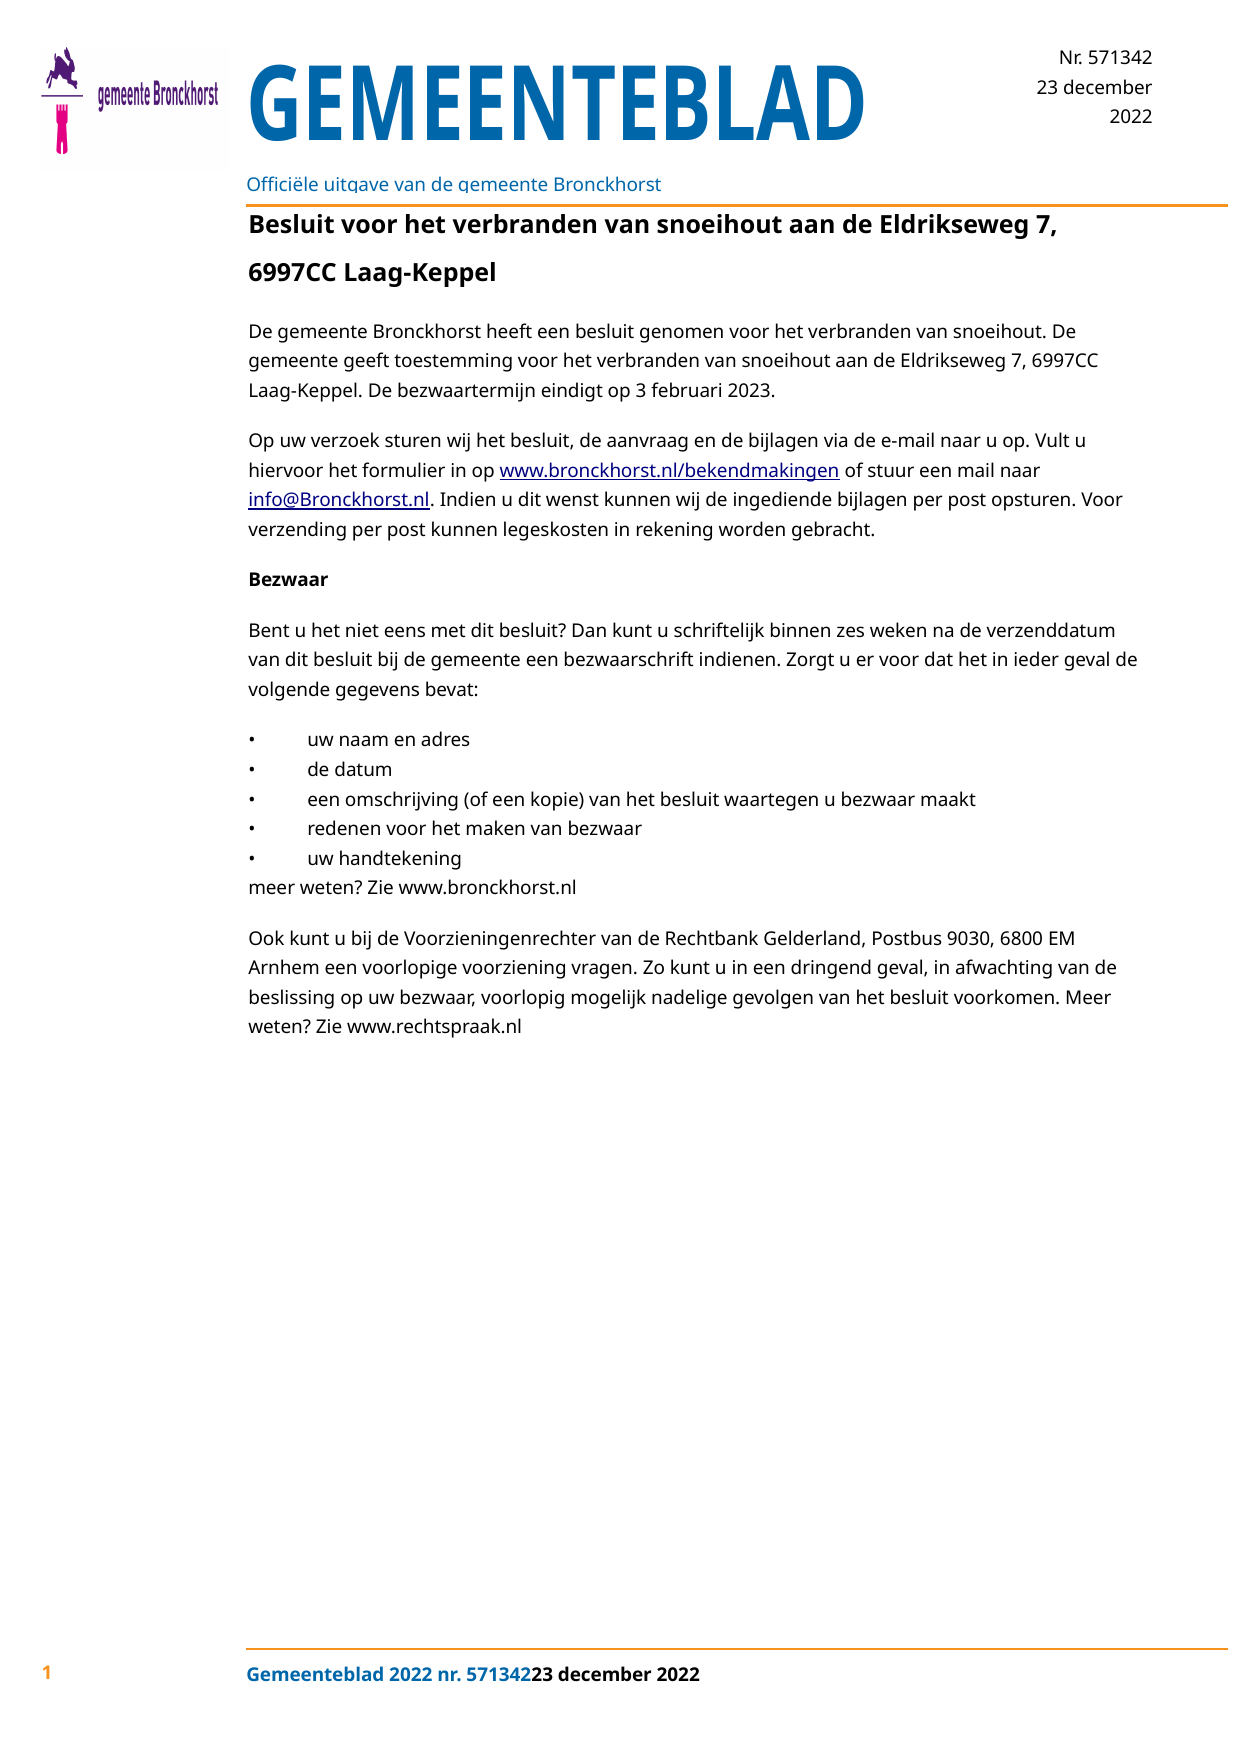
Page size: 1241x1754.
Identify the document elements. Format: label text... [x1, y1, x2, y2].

list redenen voor het maken van bezwaar [248, 815, 1152, 841]
text Besluit voor het verbranden van snoeihout aan de Eldrikseweg 7, 6997CC Laag-Keppel [248, 207, 1152, 288]
text meer weten? Zie www.bronckhorst.nl [248, 874, 1152, 900]
text Op uw verzoek sturen wij het besluit, de aanvraag en de bijlagen via de e-mail naar u op. Vult u hiervoor het formulier in op www.bronckhorst.nl/bekendmakingen of stuur een mail naar info@Bronckhorst.nl. Indien u dit wenst kunnen wij de ingediende bijlagen per post opsturen. Voor verzending per post kunnen legeskosten in rekening worden gebracht. [248, 427, 1152, 542]
list uw handtekening [248, 845, 1152, 871]
list uw naam en adres [248, 727, 1152, 752]
picture [41, 47, 231, 172]
list een omschrijving (of een kopie) van het besluit waartegen u bezwaar maakt [248, 786, 1152, 812]
text Bent u het niet eens met dit besluit? Dan kunt u schriftelijk binnen zes weken na de verzenddatum van dit besluit bij de gemeente een bezwaarschrift indienen. Zorgt u er voor dat het in ieder geval de volgende gegevens bevat: [248, 617, 1152, 702]
list de datum [248, 756, 1152, 782]
text Bezwaar [248, 567, 1152, 592]
text De gemeente Bronckhorst heeft een besluit genomen voor het verbranden van snoeihout. De gemeente geeft toestemming voor het verbranden van snoeihout aan de Eldrikseweg 7, 6997CC Laag-Keppel. De bezwaartermijn eindigt op 3 februari 2023. [248, 318, 1152, 403]
text Ook kunt u bij de Voorzieningenrechter van de Rechtbank Gelderland, Postbus 9030, 6800 EM Arnhem een voorlopige voorziening vragen. Zo kunt u in een dringend geval, in afwachting van de beslissing op uw bezwaar, voorlopig mogelijk nadelige gevolgen van het besluit voorkomen. Meer weten? Zie www.rechtspraak.nl [248, 925, 1152, 1039]
